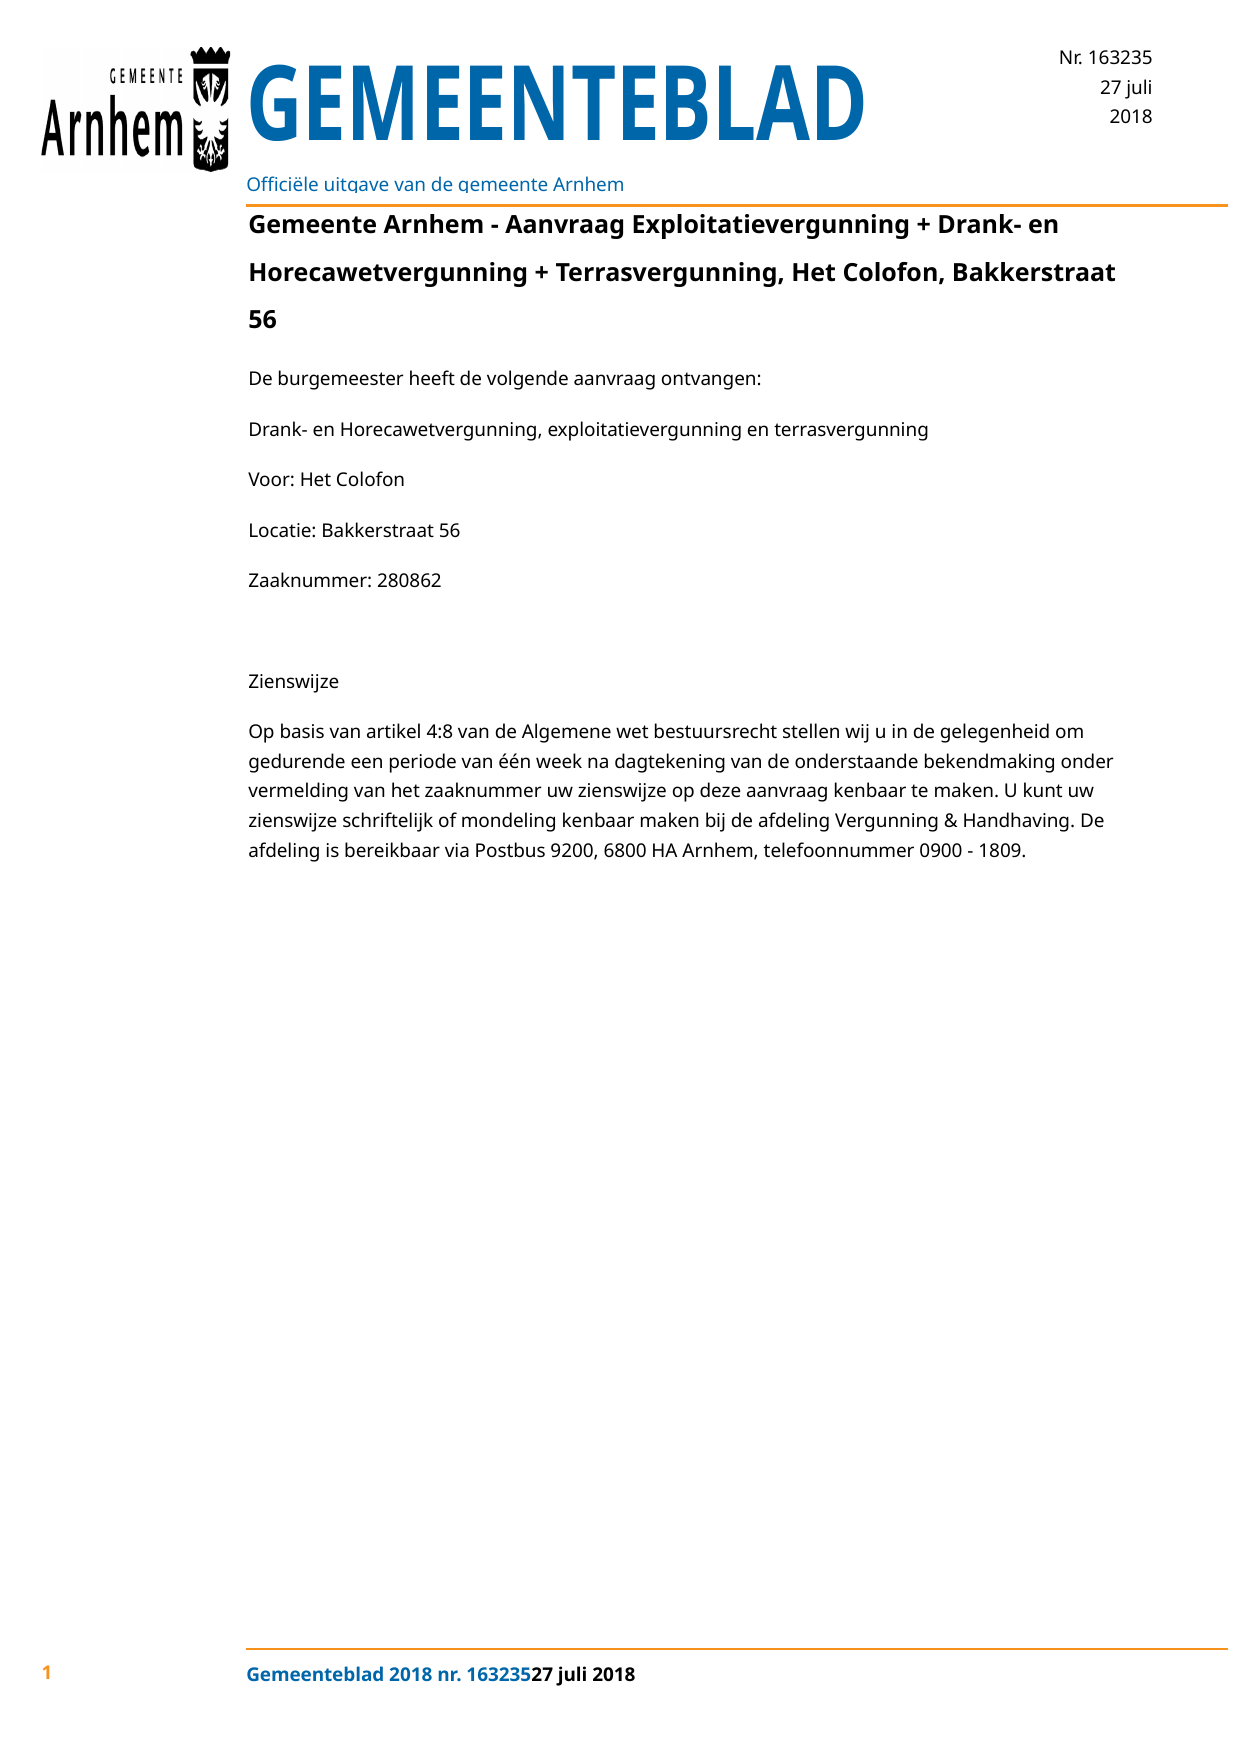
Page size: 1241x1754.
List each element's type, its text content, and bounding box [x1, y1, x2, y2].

text De burgemeester heeft de volgende aanvraag ontvangen: [248, 366, 1152, 391]
picture [41, 47, 231, 172]
text Zienswijze [248, 668, 1152, 694]
text Locatie: Bakkerstraat 56 [248, 517, 1152, 542]
text Zaaknummer: 280862 [248, 567, 1152, 593]
text Voor: Het Colofon [248, 466, 1152, 492]
text Op basis van artikel 4:8 van de Algemene wet bestuursrecht stellen wij u in de gelegenheid om gedurende een periode van één week na dagtekening van de onderstaande bekendmaking onder vermelding van het zaaknummer uw zienswijze op deze aanvraag kenbaar te maken. U kunt uw zienswijze schriftelijk of mondeling kenbaar maken bij de afdeling Vergunning & Handhaving. De afdeling is bereikbaar via Postbus 9200, 6800 HA Arnhem, telefoonnummer 0900 - 1809. [248, 718, 1152, 862]
text Drank- en Horecawetvergunning, exploitatievergunning en terrasvergunning [248, 416, 1152, 442]
text Gemeente Arnhem - Aanvraag Exploitatievergunning + Drank- en Horecawetvergunning + Terrasvergunning, Het Colofon, Bakkerstraat 56 [248, 207, 1152, 336]
